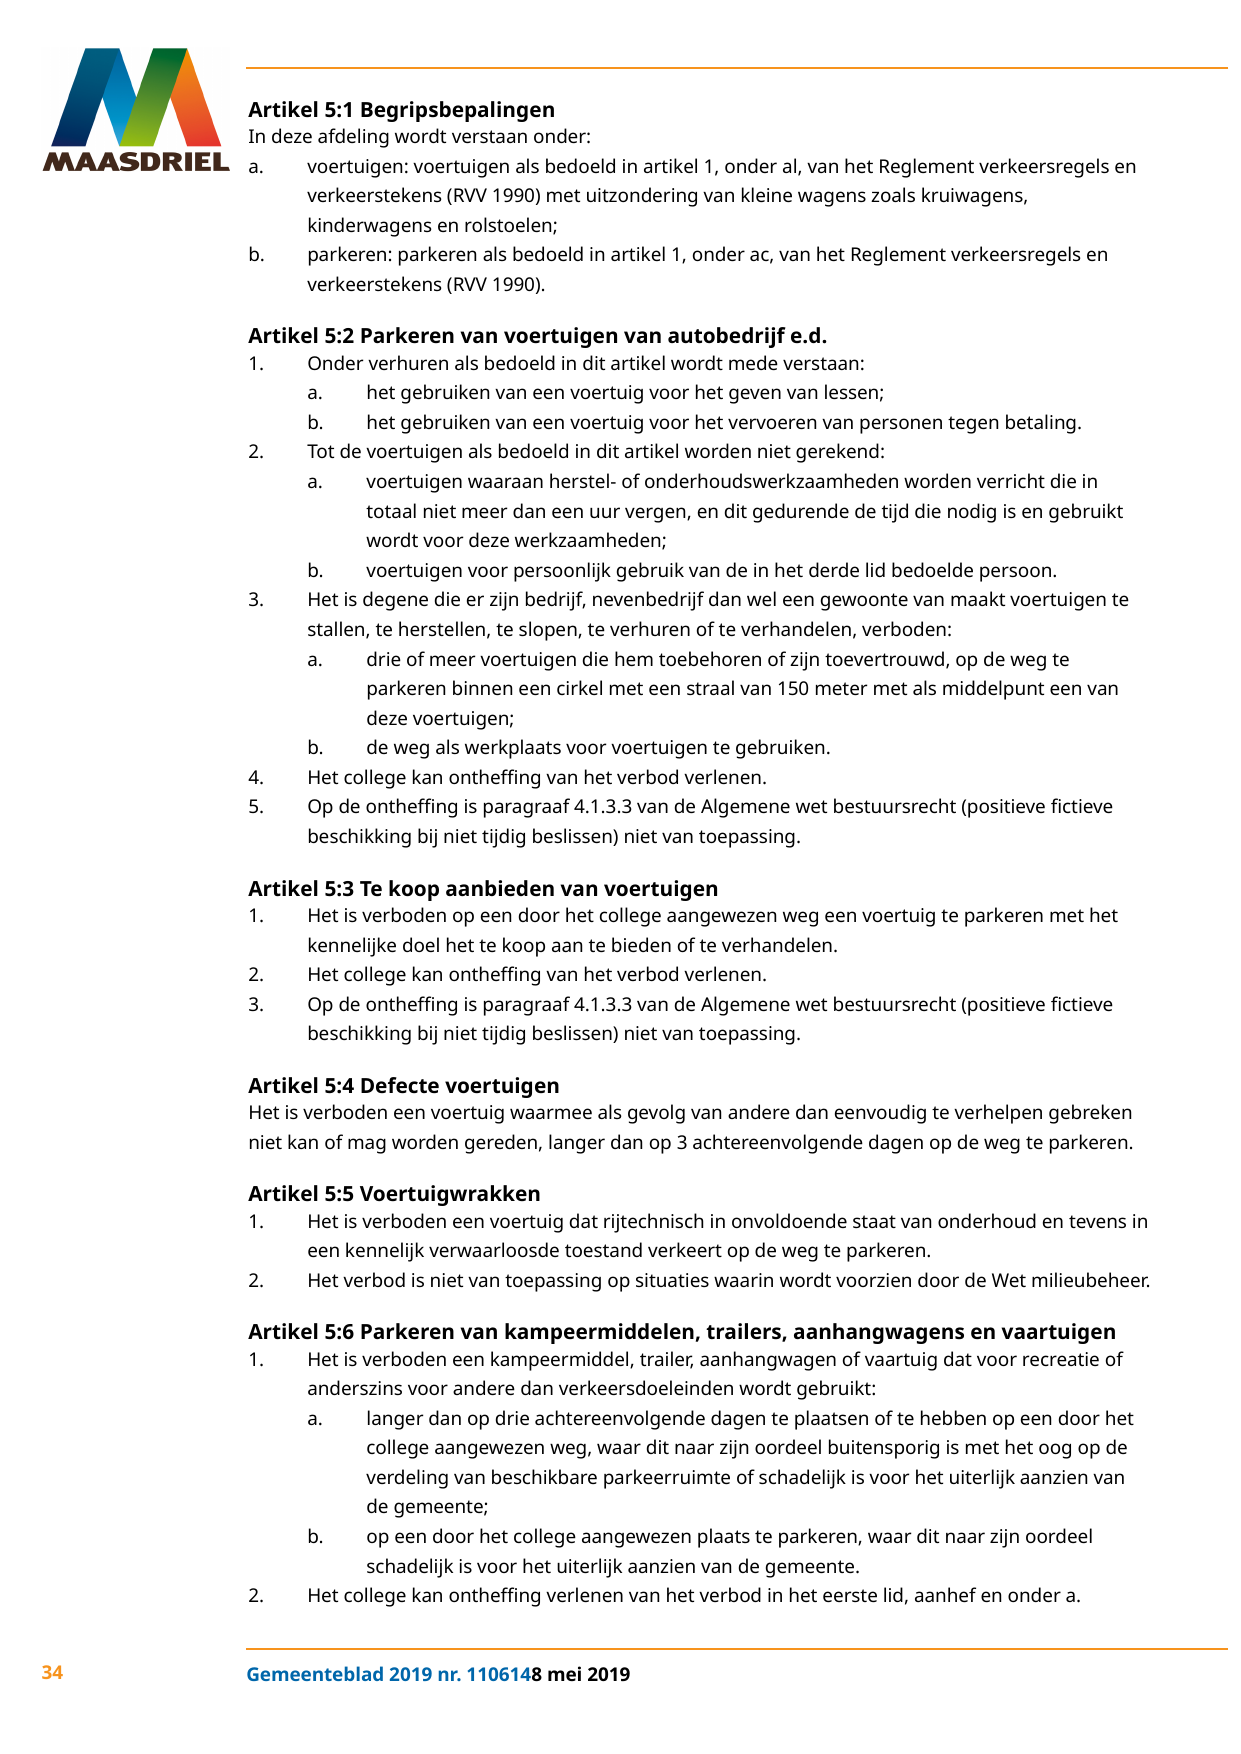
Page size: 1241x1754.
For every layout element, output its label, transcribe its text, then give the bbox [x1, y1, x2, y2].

list Het college kan ontheffing verlenen van het verbod in het eerste lid, aanhef en onder a. [248, 1582, 1152, 1608]
list voertuigen voor persoonlijk gebruik van de in het derde lid bedoelde persoon. [307, 557, 1152, 583]
list Op de ontheffing is paragraaf 4.1.3.3 van de Algemene wet bestuursrecht (positieve fictieve beschikking bij niet tijdig beslissen) niet van toepassing. [248, 991, 1152, 1046]
text Artikel 5:4 Defecte voertuigen [248, 1071, 1152, 1099]
text Artikel 5:3 Te koop aanbieden van voertuigen [248, 874, 1152, 902]
list drie of meer voertuigen die hem toebehoren of zijn toevertrouwd, op de weg te parkeren binnen een cirkel met een straal van 150 meter met als middelpunt een van deze voertuigen; [307, 646, 1152, 731]
text Artikel 5:5 Voertuigwrakken [248, 1179, 1152, 1208]
list op een door het college aangewezen plaats te parkeren, waar dit naar zijn oordeel schadelijk is voor het uiterlijk aanzien van de gemeente. [307, 1523, 1152, 1579]
list Het college kan ontheffing van het verbod verlenen. [248, 764, 1152, 790]
picture [41, 47, 231, 172]
list het gebruiken van een voertuig voor het vervoeren van personen tegen betaling. [307, 409, 1152, 435]
list Het is verboden een voertuig dat rijtechnisch in onvoldoende staat van onderhoud en tevens in een kennelijk verwaarloosde toestand verkeert op de weg te parkeren. [248, 1208, 1152, 1263]
list voertuigen waaraan herstel- of onderhoudswerkzaamheden worden verricht die in totaal niet meer dan een uur vergen, en dit gedurende de tijd die nodig is en gebruikt wordt voor deze werkzaamheden; [307, 468, 1152, 553]
list Het verbod is niet van toepassing op situaties waarin wordt voorzien door de Wet milieubeheer. [248, 1267, 1152, 1293]
list Het is degene die er zijn bedrijf, nevenbedrijf dan wel een gewoonte van maakt voertuigen te stallen, te herstellen, te slopen, te verhuren of te verhandelen, verboden: [248, 587, 1152, 642]
list voertuigen: voertuigen als bedoeld in artikel 1, onder al, van het Reglement verkeersregels en verkeerstekens (RVV 1990) met uitzondering van kleine wagens zoals kruiwagens, kinderwagens en rolstoelen; [248, 153, 1152, 238]
text Het is verboden een voertuig waarmee als gevolg van andere dan eenvoudig te verhelpen gebreken niet kan of mag worden gereden, langer dan op 3 achtereenvolgende dagen op de weg te parkeren. [248, 1099, 1152, 1155]
list Op de ontheffing is paragraaf 4.1.3.3 van de Algemene wet bestuursrecht (positieve fictieve beschikking bij niet tijdig beslissen) niet van toepassing. [248, 794, 1152, 849]
list de weg als werkplaats voor voertuigen te gebruiken. [307, 734, 1152, 760]
list parkeren: parkeren als bedoeld in artikel 1, onder ac, van het Reglement verkeersregels en verkeerstekens (RVV 1990). [248, 242, 1152, 297]
text Artikel 5:1 Begripsbepalingen [248, 95, 1152, 123]
list langer dan op drie achtereenvolgende dagen te plaatsen of te hebben op een door het college aangewezen weg, waar dit naar zijn oordeel buitensporig is met het oog op de verdeling van beschikbare parkeerruimte of schadelijk is voor het uiterlijk aanzien van de gemeente; [307, 1405, 1152, 1519]
list Tot de voertuigen als bedoeld in dit artikel worden niet gerekend: [248, 439, 1152, 464]
list het gebruiken van een voertuig voor het geven van lessen; [307, 379, 1152, 405]
list Het college kan ontheffing van het verbod verlenen. [248, 961, 1152, 987]
list Het is verboden op een door het college aangewezen weg een voertuig te parkeren met het kennelijke doel het te koop aan te bieden of te verhandelen. [248, 902, 1152, 957]
list Het is verboden een kampeermiddel, trailer, aanhangwagen of vaartuig dat voor recreatie of anderszins voor andere dan verkeersdoeleinden wordt gebruikt: [248, 1346, 1152, 1401]
text In deze afdeling wordt verstaan onder: [248, 123, 1152, 149]
list Onder verhuren als bedoeld in dit artikel wordt mede verstaan: [248, 350, 1152, 376]
text Artikel 5:6 Parkeren van kampeermiddelen, trailers, aanhangwagens en vaartuigen [248, 1317, 1152, 1346]
text Artikel 5:2 Parkeren van voertuigen van autobedrijf e.d. [248, 322, 1152, 350]
